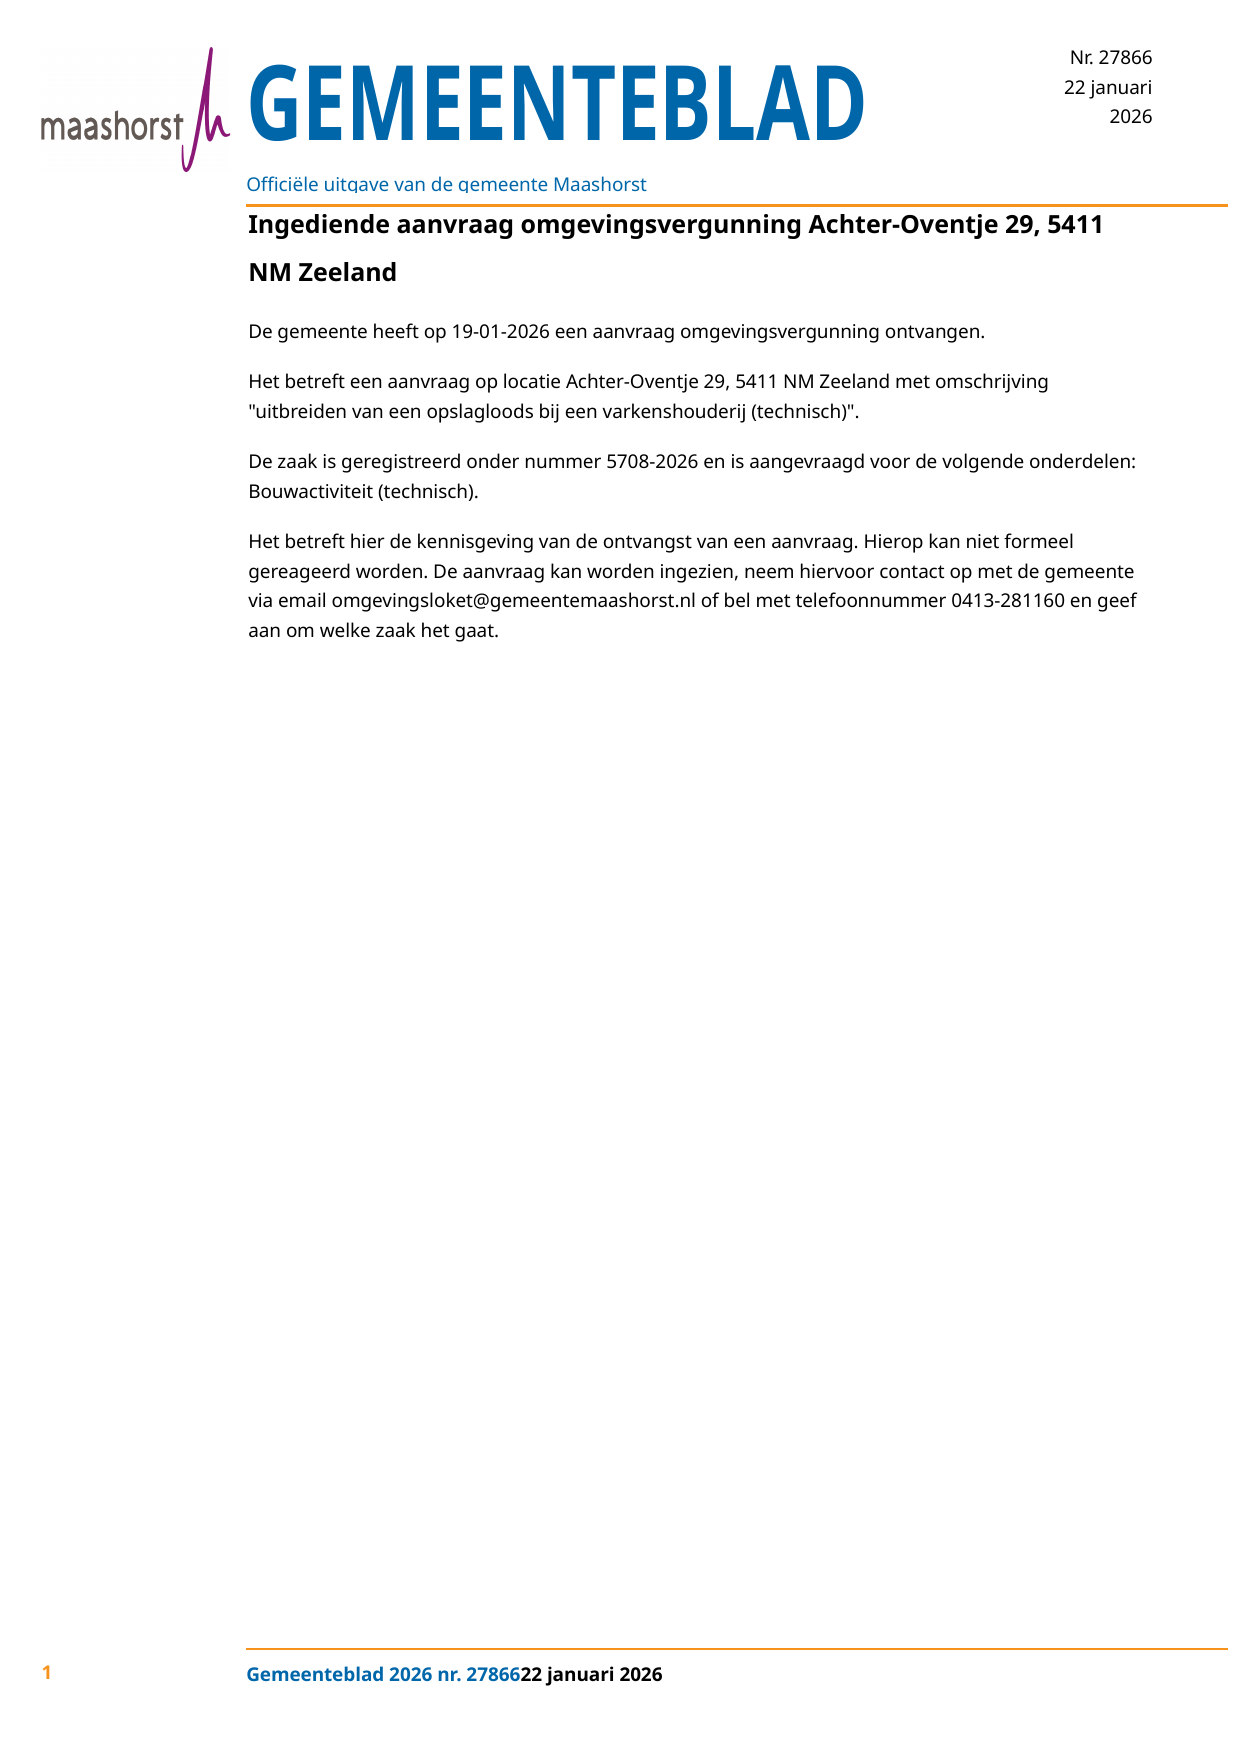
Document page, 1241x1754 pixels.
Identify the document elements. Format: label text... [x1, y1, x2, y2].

text Het betreft een aanvraag op locatie Achter-Oventje 29, 5411 NM Zeeland met omschrijving "uitbreiden van een opslagloods bij een varkenshouderij (technisch)". [248, 368, 1152, 424]
picture [41, 47, 231, 172]
text De zaak is geregistreerd onder nummer 5708-2026 en is aangevraagd voor de volgende onderdelen: Bouwactiviteit (technisch). [248, 448, 1152, 504]
text Het betreft hier de kennisgeving van de ontvangst van een aanvraag. Hierop kan niet formeel gereageerd worden. De aanvraag kan worden ingezien, neem hiervoor contact op met de gemeente via email omgevingsloket@gemeentemaashorst.nl of bel met telefoonnummer 0413-281160 en geef aan om welke zaak het gaat. [248, 528, 1152, 643]
text Ingediende aanvraag omgevingsvergunning Achter-Oventje 29, 5411 NM Zeeland [248, 207, 1152, 288]
text De gemeente heeft op 19-01-2026 een aanvraag omgevingsvergunning ontvangen. [248, 318, 1152, 344]
